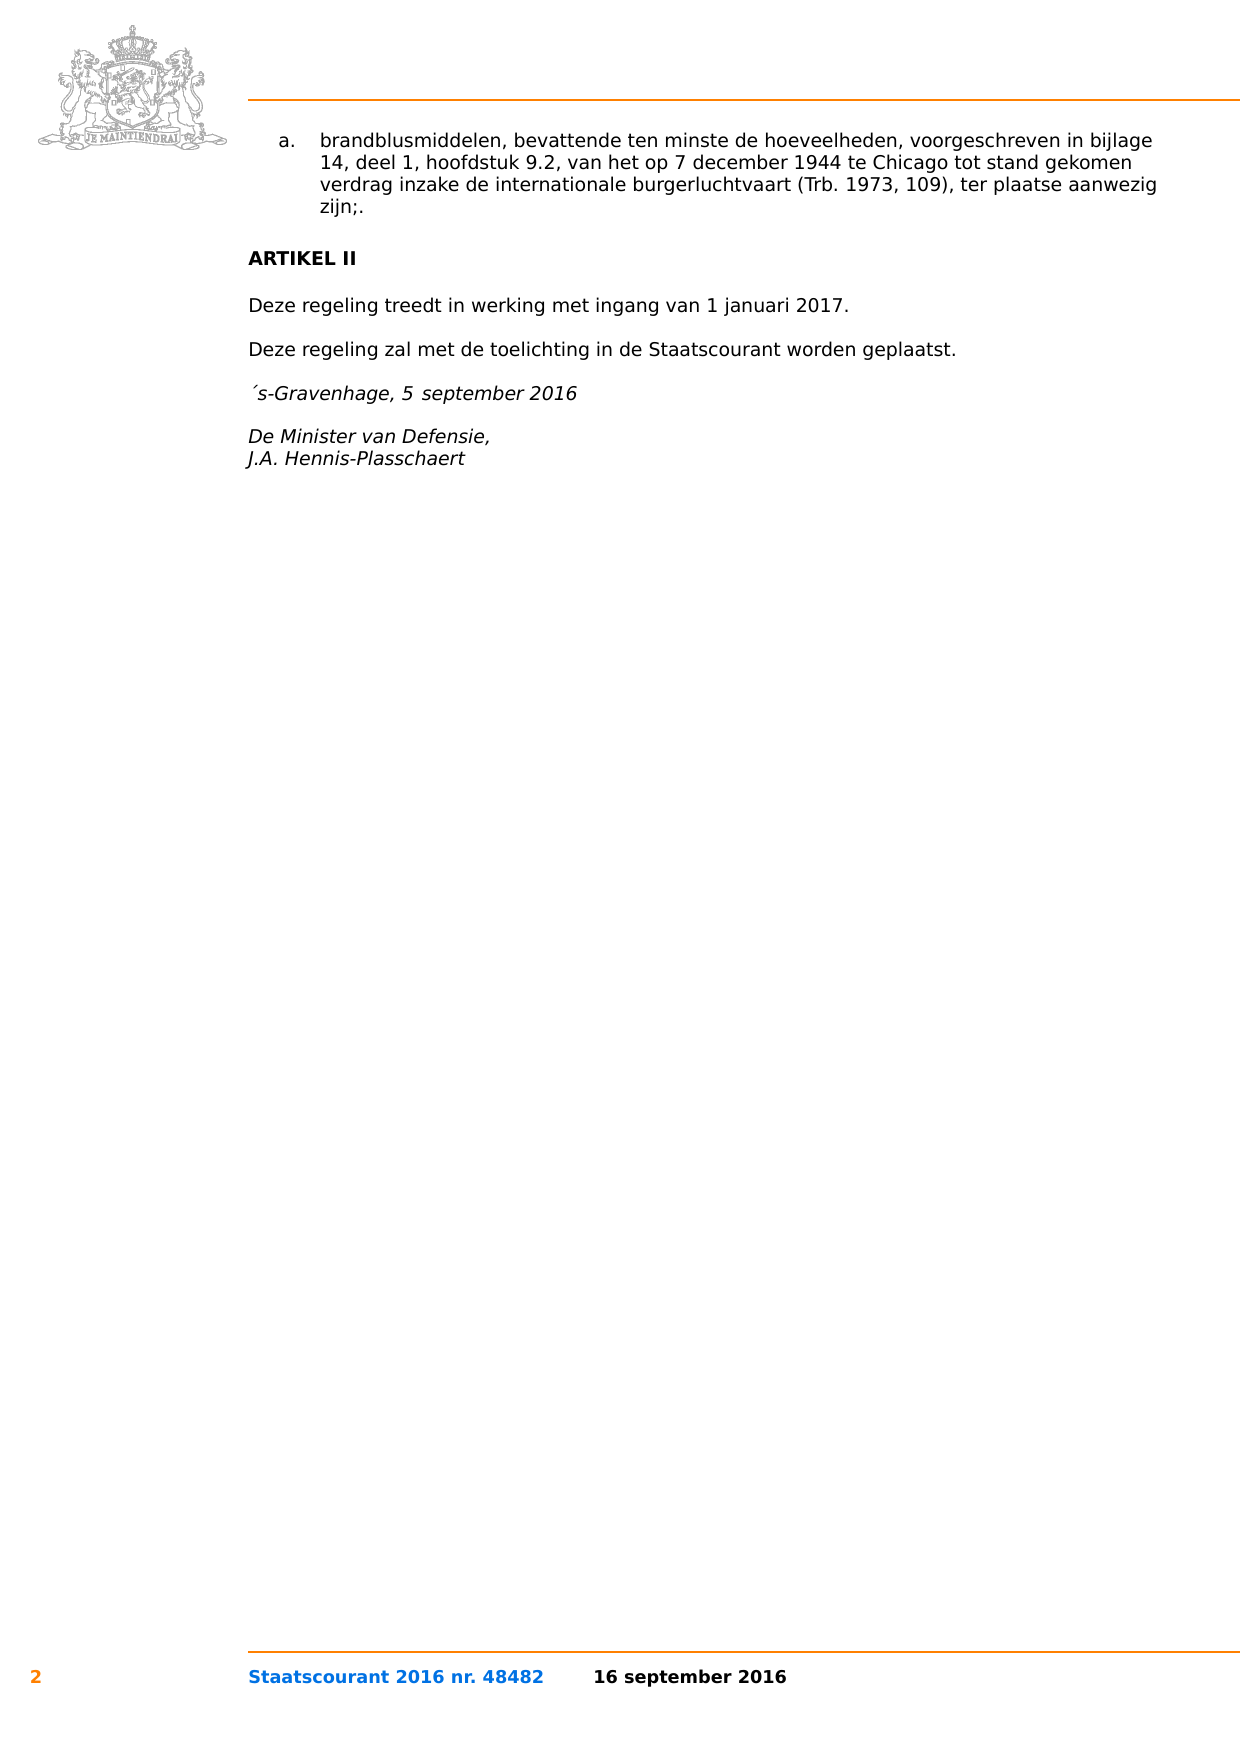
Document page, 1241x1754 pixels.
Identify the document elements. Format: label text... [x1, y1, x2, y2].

text De Minister van Defensie, J.A. Hennis-Plasschaert [248, 426, 1163, 470]
text ´s-Gravenhage, 5 september 2016 [248, 382, 1163, 404]
subtitle ARTIKEL II [248, 248, 1163, 270]
text Deze regeling treedt in werking met ingang van 1 januari 2017. [248, 295, 1163, 317]
text a. brandblusmiddelen, bevattende ten minste de hoeveelheden, voorgeschreven in bijlage 14, deel 1, hoofdstuk 9.2, van het op 7 december 1944 te Chicago tot stand gekomen verdrag inzake de internationale burgerluchtvaart (Trb. 1973, 109), ter plaatse aanwezig zijn;. [278, 130, 1163, 218]
text Deze regeling zal met de toelichting in de Staatscourant worden geplaatst. [248, 339, 1163, 361]
picture [38, 25, 227, 150]
